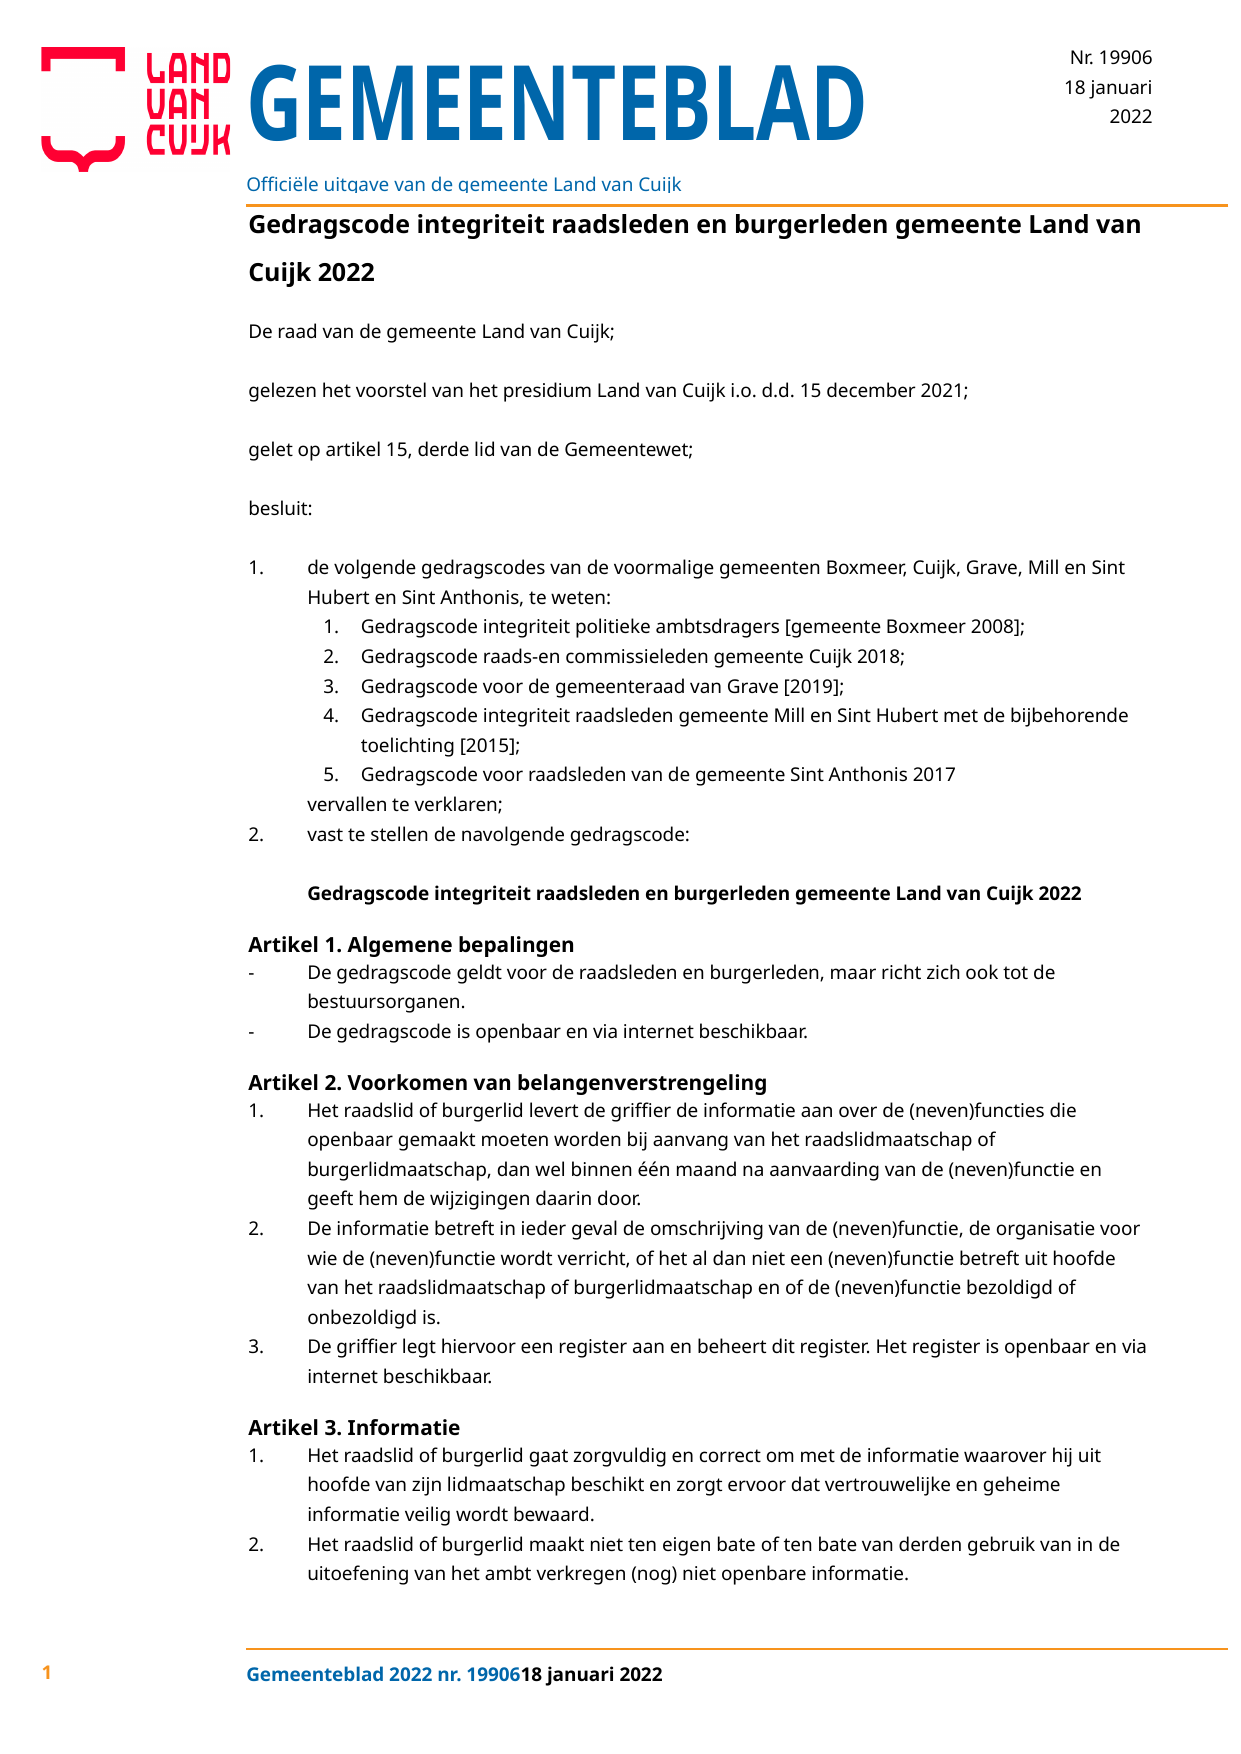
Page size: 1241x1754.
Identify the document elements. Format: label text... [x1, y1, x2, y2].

list De gedragscode is openbaar en via internet beschikbaar. [248, 1018, 1152, 1044]
list Gedragscode voor raadsleden van de gemeente Sint Anthonis 2017 [323, 762, 1152, 787]
list Gedragscode integriteit raadsleden en burgerleden gemeente Land van Cuijk 2022 [248, 880, 1152, 906]
list Gedragscode integriteit raadsleden gemeente Mill en Sint Hubert met de bijbehorende toelichting [2015]; [323, 702, 1152, 758]
list De informatie betreft in ieder geval de omschrijving van de (neven)functie, de organisatie voor wie de (neven)functie wordt verricht, of het al dan niet een (neven)functie betreft uit hoofde van het raadslidmaatschap of burgerlidmaatschap en of de (neven)functie bezoldigd of onbezoldigd is. [248, 1215, 1152, 1330]
list Gedragscode integriteit politieke ambtsdragers [gemeente Boxmeer 2008]; [323, 614, 1152, 639]
text besluit: [248, 495, 1152, 521]
list Gedragscode voor de gemeenteraad van Grave [2019]; [323, 673, 1152, 699]
text De raad van de gemeente Land van Cuijk; [248, 318, 1152, 344]
list Gedragscode raads-en commissieleden gemeente Cuijk 2018; [323, 643, 1152, 669]
list De gedragscode geldt voor de raadsleden en burgerleden, maar richt zich ook tot de bestuursorganen. [248, 959, 1152, 1014]
list de volgende gedragscodes van de voormalige gemeenten Boxmeer, Cuijk, Grave, Mill en Sint Hubert en Sint Anthonis, te weten: [248, 554, 1152, 610]
list vast te stellen de navolgende gedragscode: [248, 821, 1152, 847]
picture [41, 47, 231, 172]
text Gedragscode integriteit raadsleden en burgerleden gemeente Land van Cuijk 2022 [248, 207, 1152, 288]
list Het raadslid of burgerlid gaat zorgvuldig en correct om met de informatie waarover hij uit hoofde van zijn lidmaatschap beschikt en zorgt ervoor dat vertrouwelijke en geheime informatie veilig wordt bewaard. [248, 1442, 1152, 1527]
list vervallen te verklaren; [248, 791, 1152, 817]
list De griffier legt hiervoor een register aan en beheert dit register. Het register is openbaar en via internet beschikbaar. [248, 1333, 1152, 1389]
list Het raadslid of burgerlid levert de griffier de informatie aan over de (neven)functies die openbaar gemaakt moeten worden bij aanvang van het raadslidmaatschap of burgerlidmaatschap, dan wel binnen één maand na aanvaarding van de (neven)functie en geeft hem de wijzigingen daarin door. [248, 1097, 1152, 1211]
text Artikel 3. Informatie [248, 1413, 1152, 1442]
text gelezen het voorstel van het presidium Land van Cuijk i.o. d.d. 15 december 2021; [248, 377, 1152, 403]
list Het raadslid of burgerlid maakt niet ten eigen bate of ten bate van derden gebruik van in de uitoefening van het ambt verkregen (nog) niet openbare informatie. [248, 1531, 1152, 1586]
text Artikel 2. Voorkomen van belangenverstrengeling [248, 1068, 1152, 1097]
text Artikel 1. Algemene bepalingen [248, 930, 1152, 959]
text gelet op artikel 15, derde lid van de Gemeentewet; [248, 436, 1152, 462]
